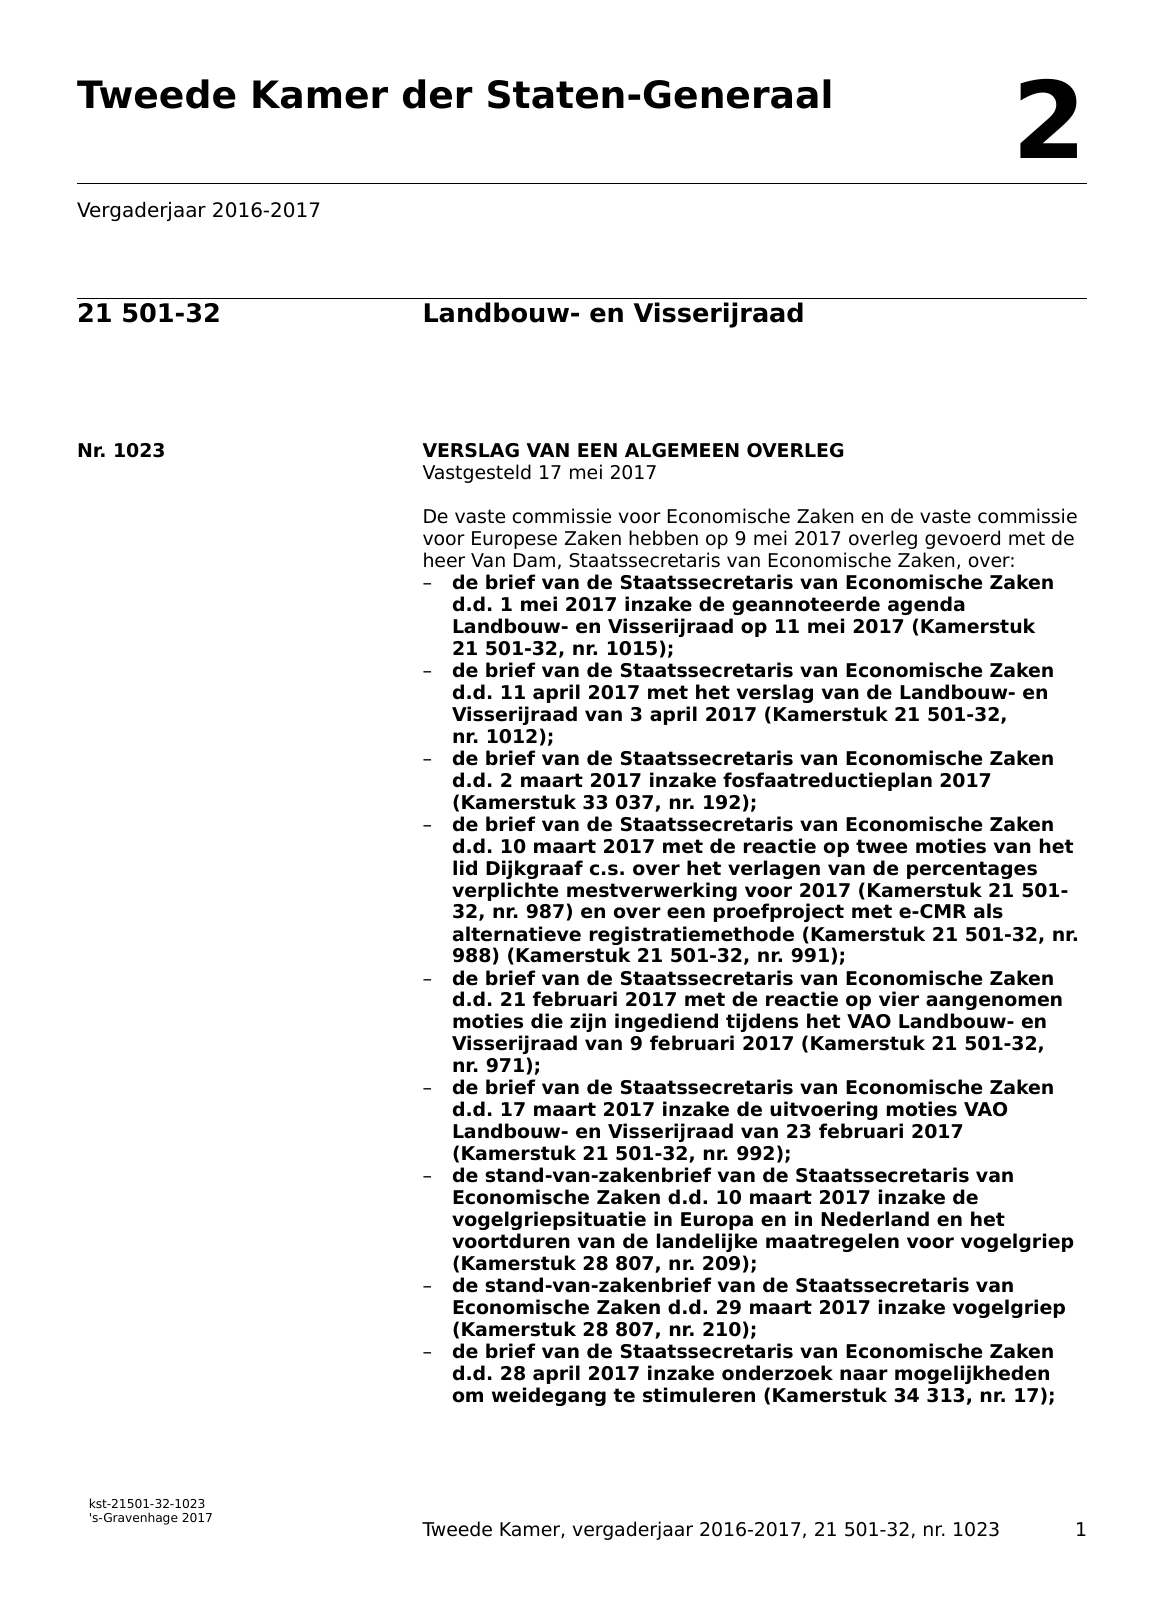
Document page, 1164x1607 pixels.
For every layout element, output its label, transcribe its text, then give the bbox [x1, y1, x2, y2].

table_cell Vergaderjaar 2016-2017 [77, 184, 1087, 298]
table_header 2 [886, 59, 1087, 183]
text – de brief van de Staatssecretaris van Economische Zaken d.d. 21 februari 2017 met de reactie op vier aangenomen moties die zijn ingediend tijdens het VAO Landbouw- en Visserijraad van 9 februari 2017 (Kamerstuk 21 501-32, nr. 971); [422, 967, 1087, 1077]
text – de brief van de Staatssecretaris van Economische Zaken d.d. 28 april 2017 inzake onderzoek naar mogelijkheden om weidegang te stimuleren (Kamerstuk 34 313, nr. 17); [422, 1341, 1087, 1407]
subtitle 21 501-32 Landbouw- en Visserijraad [77, 299, 1087, 329]
subtitle Nr. 1023 VERSLAG VAN EEN ALGEMEEN OVERLEG [77, 440, 1087, 462]
text De vaste commissie voor Economische Zaken en de vaste commissie voor Europese Zaken hebben op 9 mei 2017 overleg gevoerd met de heer Van Dam, Staatssecretaris van Economische Zaken, over: [422, 506, 1087, 572]
text Vastgesteld 17 mei 2017 [422, 462, 1087, 484]
text – de brief van de Staatssecretaris van Economische Zaken d.d. 17 maart 2017 inzake de uitvoering moties VAO Landbouw- en Visserijraad van 23 februari 2017 (Kamerstuk 21 501-32, nr. 992); [422, 1077, 1087, 1165]
text 's-Gravenhage 2017 [88, 1511, 323, 1525]
text – de brief van de Staatssecretaris van Economische Zaken d.d. 1 mei 2017 inzake de geannoteerde agenda Landbouw- en Visserijraad op 11 mei 2017 (Kamerstuk 21 501-32, nr. 1015); [422, 572, 1087, 660]
text kst-21501-32-1023 [88, 1497, 323, 1511]
text – de brief van de Staatssecretaris van Economische Zaken d.d. 2 maart 2017 inzake fosfaatreductieplan 2017 (Kamerstuk 33 037, nr. 192); [422, 748, 1087, 813]
text – de stand-van-zakenbrief van de Staatssecretaris van Economische Zaken d.d. 10 maart 2017 inzake de vogelgriepsituatie in Europa en in Nederland en het voortduren van de landelijke maatregelen voor vogelgriep (Kamerstuk 28 807, nr. 209); [422, 1165, 1087, 1275]
text – de brief van de Staatssecretaris van Economische Zaken d.d. 10 maart 2017 met de reactie op twee moties van het lid Dijkgraaf c.s. over het verlagen van de percentages verplichte mestverwerking voor 2017 (Kamerstuk 21 501-32, nr. 987) en over een proefproject met e-CMR als alternatieve registratiemethode (Kamerstuk 21 501-32, nr. 988) (Kamerstuk 21 501-32, nr. 991); [422, 813, 1087, 967]
text – de brief van de Staatssecretaris van Economische Zaken d.d. 11 april 2017 met het verslag van de Landbouw- en Visserijraad van 3 april 2017 (Kamerstuk 21 501-32, nr. 1012); [422, 660, 1087, 748]
table_header Tweede Kamer der Staten-Generaal [77, 59, 886, 183]
text – de stand-van-zakenbrief van de Staatssecretaris van Economische Zaken d.d. 29 maart 2017 inzake vogelgriep (Kamerstuk 28 807, nr. 210); [422, 1275, 1087, 1341]
